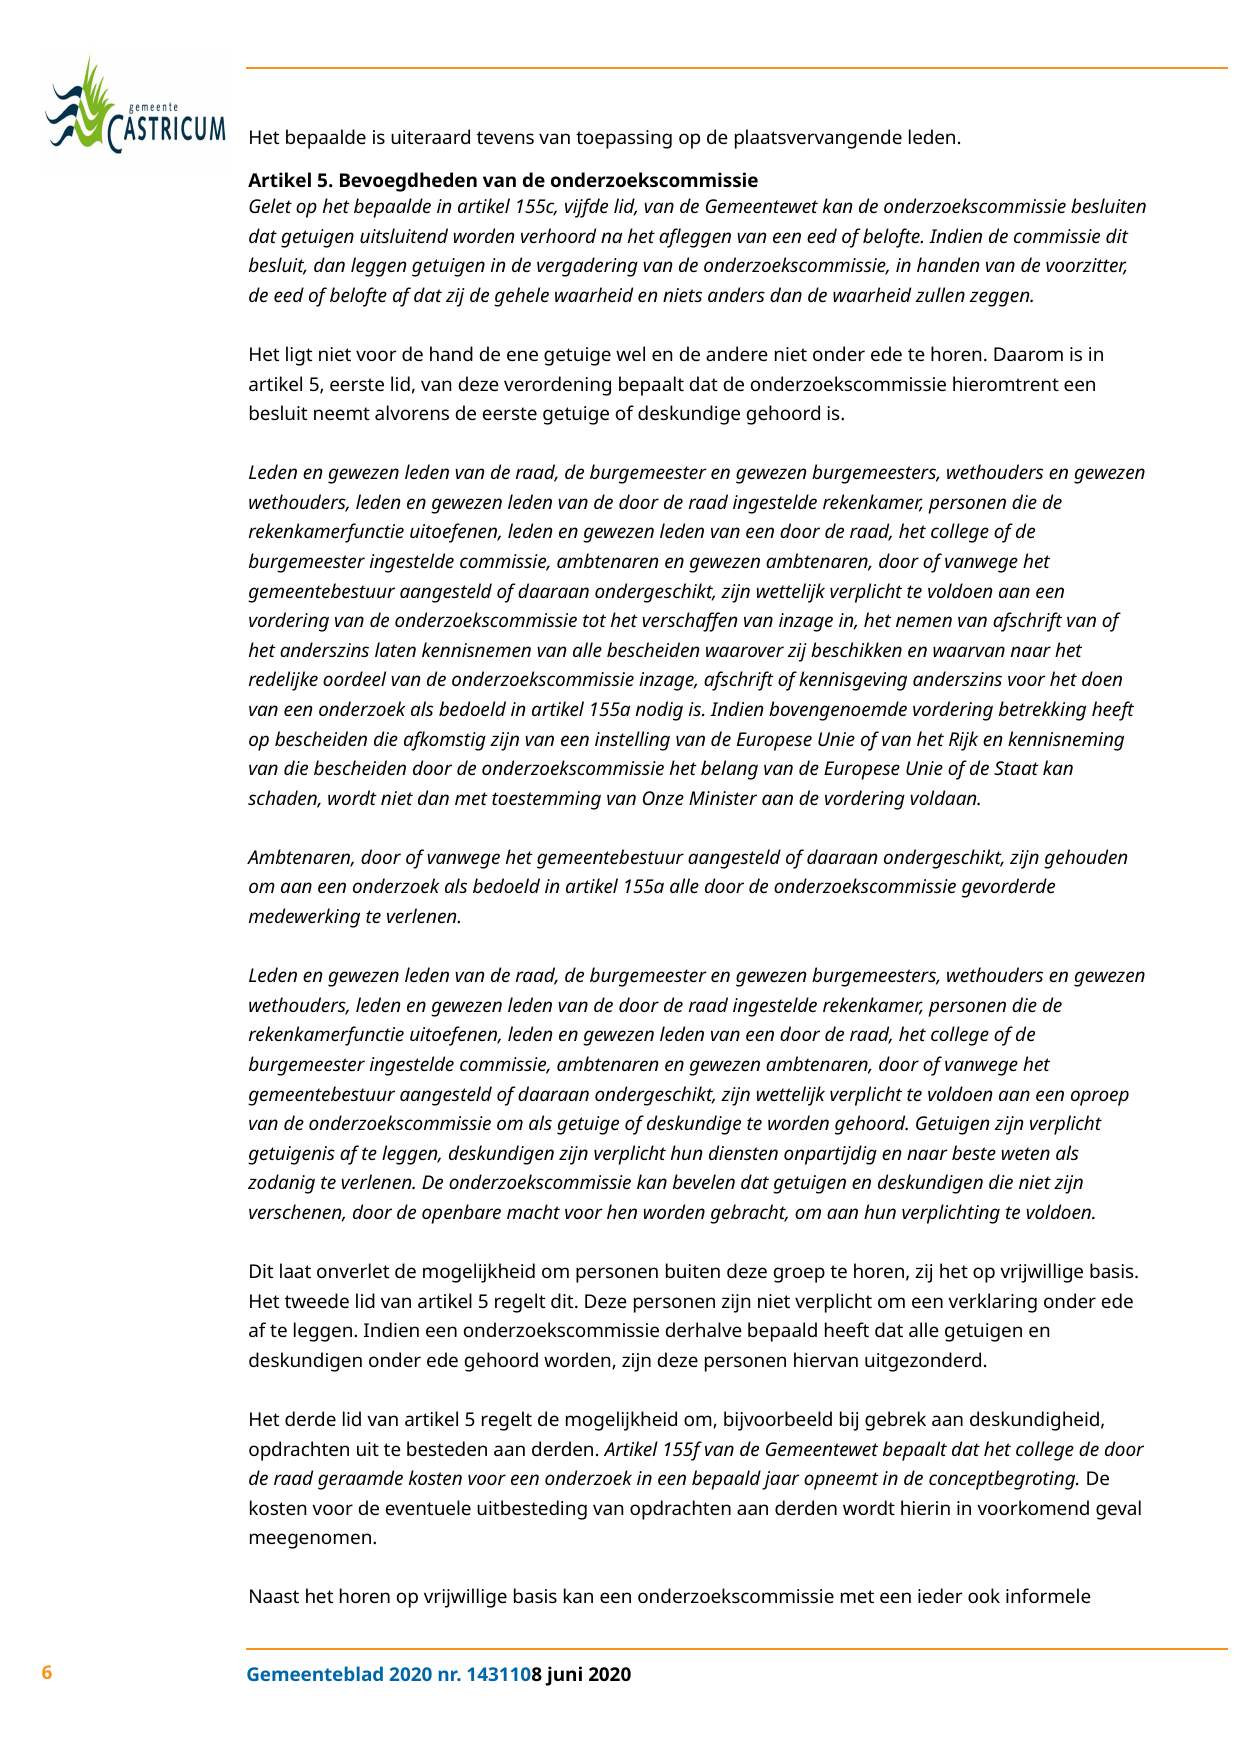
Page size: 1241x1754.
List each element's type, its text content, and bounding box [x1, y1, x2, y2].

text Het derde lid van artikel 5 regelt de mogelijkheid om, bijvoorbeeld bij gebrek aan deskundigheid, opdrachten uit te besteden aan derden. Artikel 155f van de Gemeentewet bepaalt dat het college de door de raad geraamde kosten voor een onderzoek in een bepaald jaar opneemt in de conceptbegroting. De kosten voor de eventuele uitbesteding van opdrachten aan derden wordt hierin in voorkomend geval meegenomen. [248, 1406, 1152, 1550]
picture [41, 47, 231, 172]
text Naast het horen op vrijwillige basis kan een onderzoekscommissie met een ieder ook informele [248, 1584, 1152, 1609]
text Gelet op het bepaalde in artikel 155c, vijfde lid, van de Gemeentewet kan de onderzoekscommissie besluiten dat getuigen uitsluitend worden verhoord na het afleggen van een eed of belofte. Indien de commissie dit besluit, dan leggen getuigen in de vergadering van de onderzoekscommissie, in handen van de voorzitter, de eed of belofte af dat zij de gehele waarheid en niets anders dan de waarheid zullen zeggen. [248, 193, 1152, 308]
text Leden en gewezen leden van de raad, de burgemeester en gewezen burgemeesters, wethouders en gewezen wethouders, leden en gewezen leden van de door de raad ingestelde rekenkamer, personen die de rekenkamerfunctie uitoefenen, leden en gewezen leden van een door de raad, het college of de burgemeester ingestelde commissie, ambtenaren en gewezen ambtenaren, door of vanwege het gemeentebestuur aangesteld of daaraan ondergeschikt, zijn wettelijk verplicht te voldoen aan een vordering van de onderzoekscommissie tot het verschaffen van inzage in, het nemen van afschrift van of het anderszins laten kennisnemen van alle bescheiden waarover zij beschikken en waarvan naar het redelijke oordeel van de onderzoekscommissie inzage, afschrift of kennisgeving anderszins voor het doen van een onderzoek als bedoeld in artikel 155a nodig is. Indien bovengenoemde vordering betrekking heeft op bescheiden die afkomstig zijn van een instelling van de Europese Unie of van het Rijk en kennisneming van die bescheiden door de onderzoekscommissie het belang van de Europese Unie of de Staat kan schaden, wordt niet dan met toestemming van Onze Minister aan de vordering voldaan. [248, 459, 1152, 811]
text Ambtenaren, door of vanwege het gemeentebestuur aangesteld of daaraan ondergeschikt, zijn gehouden om aan een onderzoek als bedoeld in artikel 155a alle door de onderzoekscommissie gevorderde medewerking te verlenen. [248, 844, 1152, 929]
text Artikel 5. Bevoegdheden van de onderzoekscommissie [248, 167, 1152, 193]
text Dit laat onverlet de mogelijkheid om personen buiten deze groep te horen, zij het op vrijwillige basis. Het tweede lid van artikel 5 regelt dit. Deze personen zijn niet verplicht om een verklaring onder ede af te leggen. Indien een onderzoekscommissie derhalve bepaald heeft dat alle getuigen en deskundigen onder ede gehoord worden, zijn deze personen hiervan uitgezonderd. [248, 1258, 1152, 1373]
text Het bepaalde is uiteraard tevens van toepassing op de plaatsvervangende leden. [248, 124, 1152, 150]
text Leden en gewezen leden van de raad, de burgemeester en gewezen burgemeesters, wethouders en gewezen wethouders, leden en gewezen leden van de door de raad ingestelde rekenkamer, personen die de rekenkamerfunctie uitoefenen, leden en gewezen leden van een door de raad, het college of de burgemeester ingestelde commissie, ambtenaren en gewezen ambtenaren, door of vanwege het gemeentebestuur aangesteld of daaraan ondergeschikt, zijn wettelijk verplicht te voldoen aan een oproep van de onderzoekscommissie om als getuige of deskundige te worden gehoord. Getuigen zijn verplicht getuigenis af te leggen, deskundigen zijn verplicht hun diensten onpartijdig en naar beste weten als zodanig te verlenen. De onderzoekscommissie kan bevelen dat getuigen en deskundigen die niet zijn verschenen, door de openbare macht voor hen worden gebracht, om aan hun verplichting te voldoen. [248, 962, 1152, 1225]
text Het ligt niet voor de hand de ene getuige wel en de andere niet onder ede te horen. Daarom is in artikel 5, eerste lid, van deze verordening bepaalt dat de onderzoekscommissie hieromtrent een besluit neemt alvorens de eerste getuige of deskundige gehoord is. [248, 341, 1152, 426]
